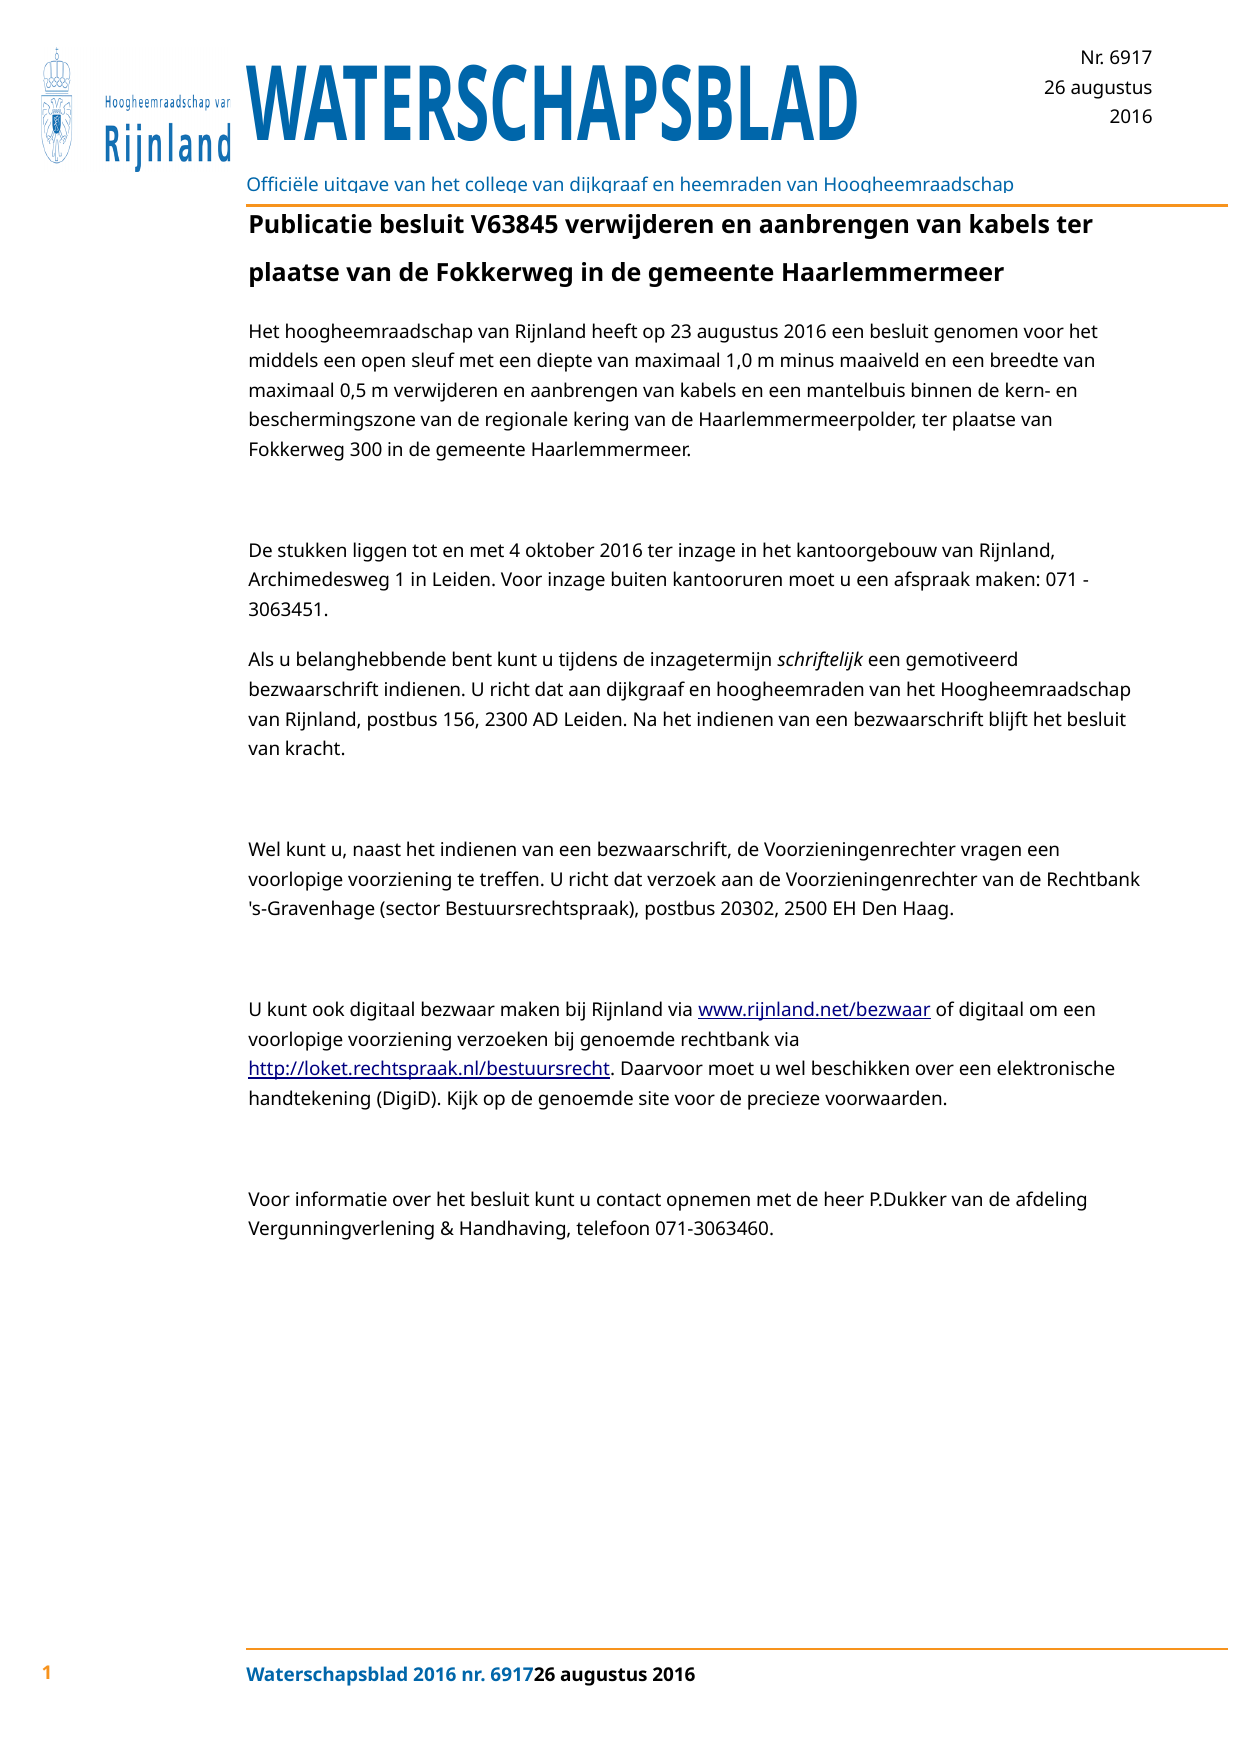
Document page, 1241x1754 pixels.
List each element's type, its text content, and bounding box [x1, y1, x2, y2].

text U kunt ook digitaal bezwaar maken bij Rijnland via www.rijnland.net/bezwaar of digitaal om een voorlopige voorziening verzoeken bij genoemde rechtbank via http://loket.rechtspraak.nl/bestuursrecht. Daarvoor moet u wel beschikken over een elektronische handtekening (DigiD). Kijk op de genoemde site voor de precieze voorwaarden. [248, 996, 1152, 1111]
picture [41, 47, 231, 172]
text Publicatie besluit V63845 verwijderen en aanbrengen van kabels ter plaatse van de Fokkerweg in de gemeente Haarlemmermeer [248, 207, 1152, 288]
text Als u belanghebbende bent kunt u tijdens de inzagetermijn schriftelijk een gemotiveerd bezwaarschrift indienen. U richt dat aan dijkgraaf en hoogheemraden van het Hoogheemraadschap van Rijnland, postbus 156, 2300 AD Leiden. Na het indienen van een bezwaarschrift blijft het besluit van kracht. [248, 647, 1152, 761]
text Het hoogheemraadschap van Rijnland heeft op 23 augustus 2016 een besluit genomen voor het middels een open sleuf met een diepte van maximaal 1,0 m minus maaiveld en een breedte van maximaal 0,5 m verwijderen en aanbrengen van kabels en een mantelbuis binnen de kern- en beschermingszone van de regionale kering van de Haarlemmermeerpolder, ter plaatse van Fokkerweg 300 in de gemeente Haarlemmermeer. [248, 318, 1152, 462]
text Voor informatie over het besluit kunt u contact opnemen met de heer P.Dukker van de afdeling Vergunningverlening & Handhaving, telefoon 071-3063460. [248, 1186, 1152, 1241]
text De stukken liggen tot en met 4 oktober 2016 ter inzage in het kantoorgebouw van Rijnland, Archimedesweg 1 in Leiden. Voor inzage buiten kantooruren moet u een afspraak maken: 071 - 3063451. [248, 537, 1152, 622]
text Wel kunt u, naast het indienen van een bezwaarschrift, de Voorzieningenrechter vragen een voorlopige voorziening te treffen. U richt dat verzoek aan de Voorzieningenrechter van de Rechtbank 's-Gravenhage (sector Bestuursrechtspraak), postbus 20302, 2500 EH Den Haag. [248, 836, 1152, 921]
